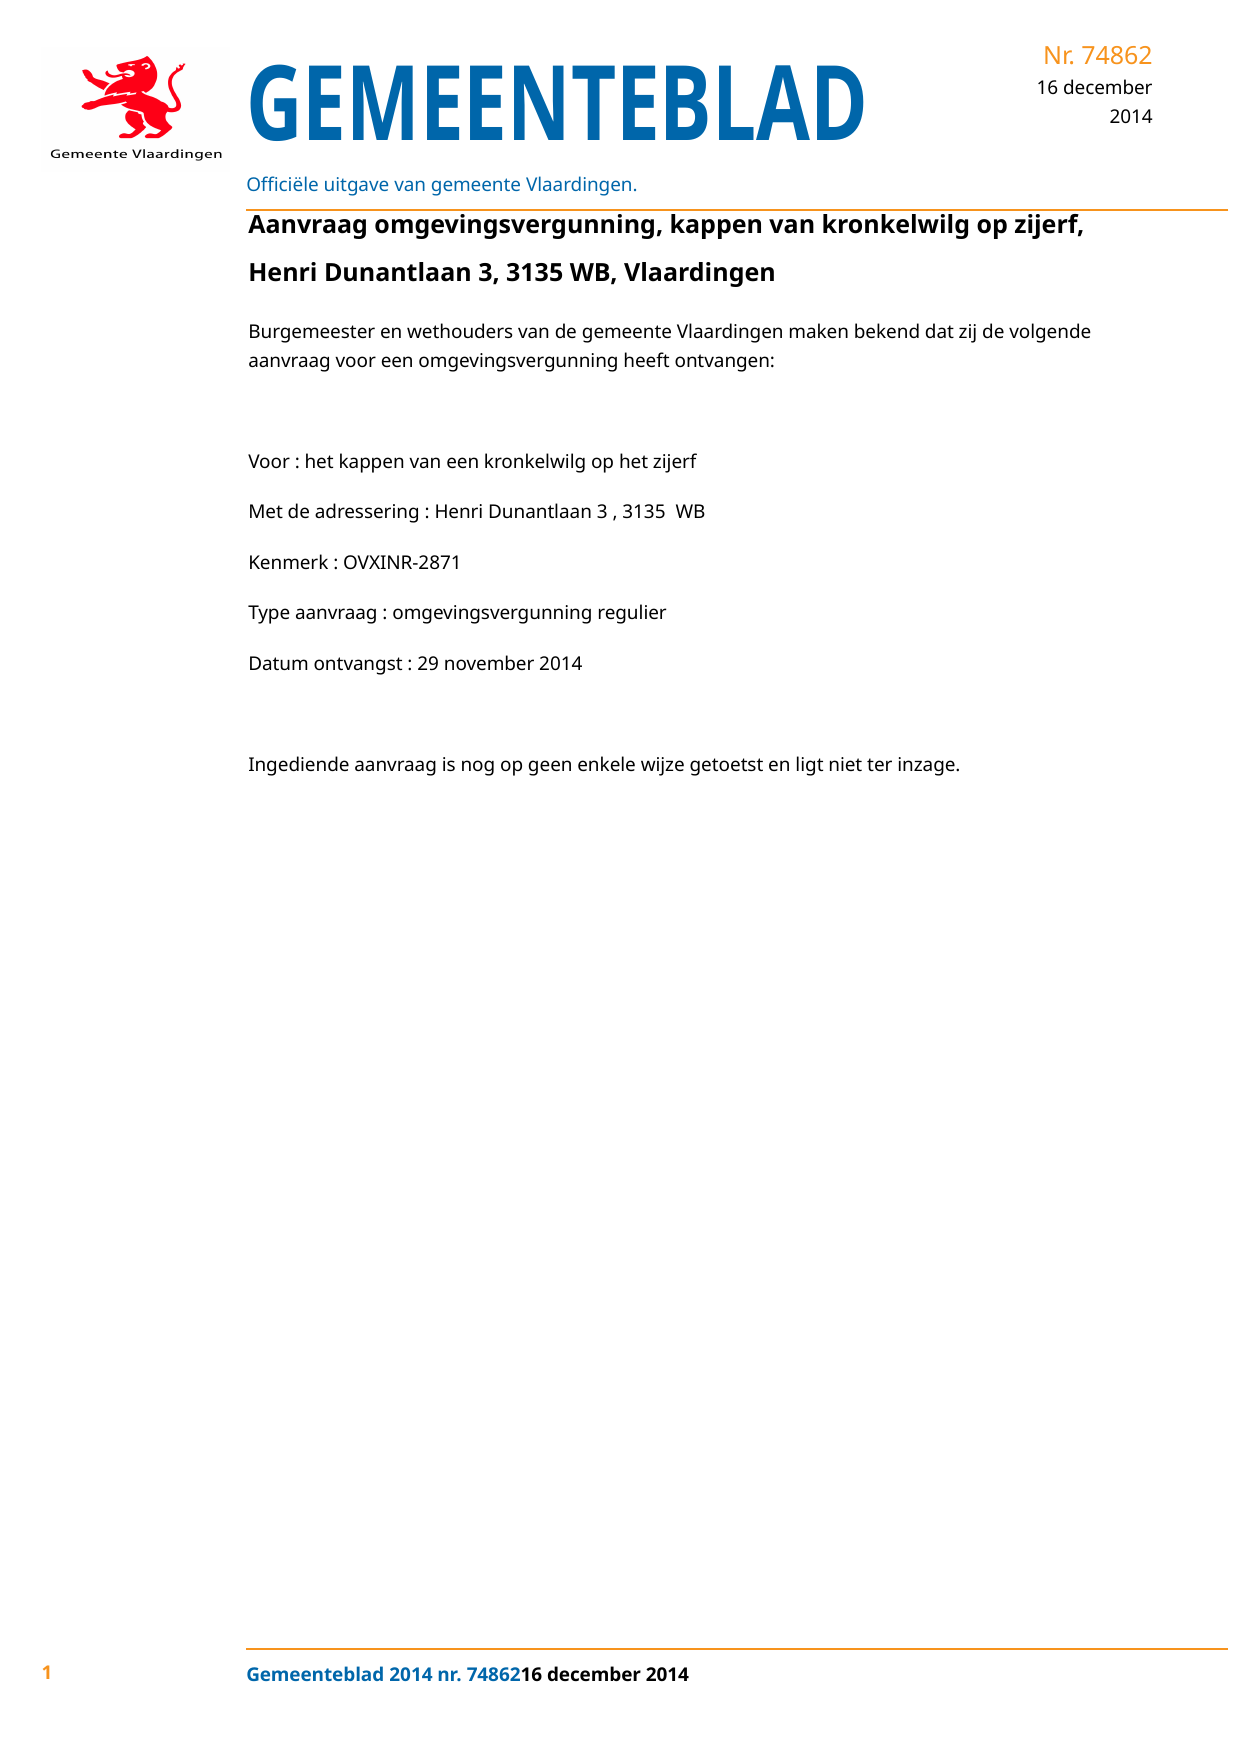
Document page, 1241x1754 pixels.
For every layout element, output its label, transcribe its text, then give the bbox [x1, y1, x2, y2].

text Aanvraag omgevingsvergunning, kappen van kronkelwilg op zijerf, Henri Dunantlaan 3, 3135 WB, Vlaardingen [248, 211, 1152, 288]
text Ingediende aanvraag is nog op geen enkele wijze getoetst en ligt niet ter inzage. [248, 751, 1152, 777]
text Kenmerk : OVXINR-2871 [248, 549, 1152, 575]
text Voor : het kappen van een kronkelwilg op het zijerf [248, 448, 1152, 474]
text Met de adressering : Henri Dunantlaan 3 , 3135 WB [248, 499, 1152, 524]
text Type aanvraag : omgevingsvergunning regulier [248, 599, 1152, 625]
text Datum ontvangst : 29 november 2014 [248, 650, 1152, 676]
text Burgemeester en wethouders van de gemeente Vlaardingen maken bekend dat zij de volgende aanvraag voor een omgevingsvergunning heeft ontvangen: [248, 318, 1152, 373]
picture [41, 47, 231, 172]
